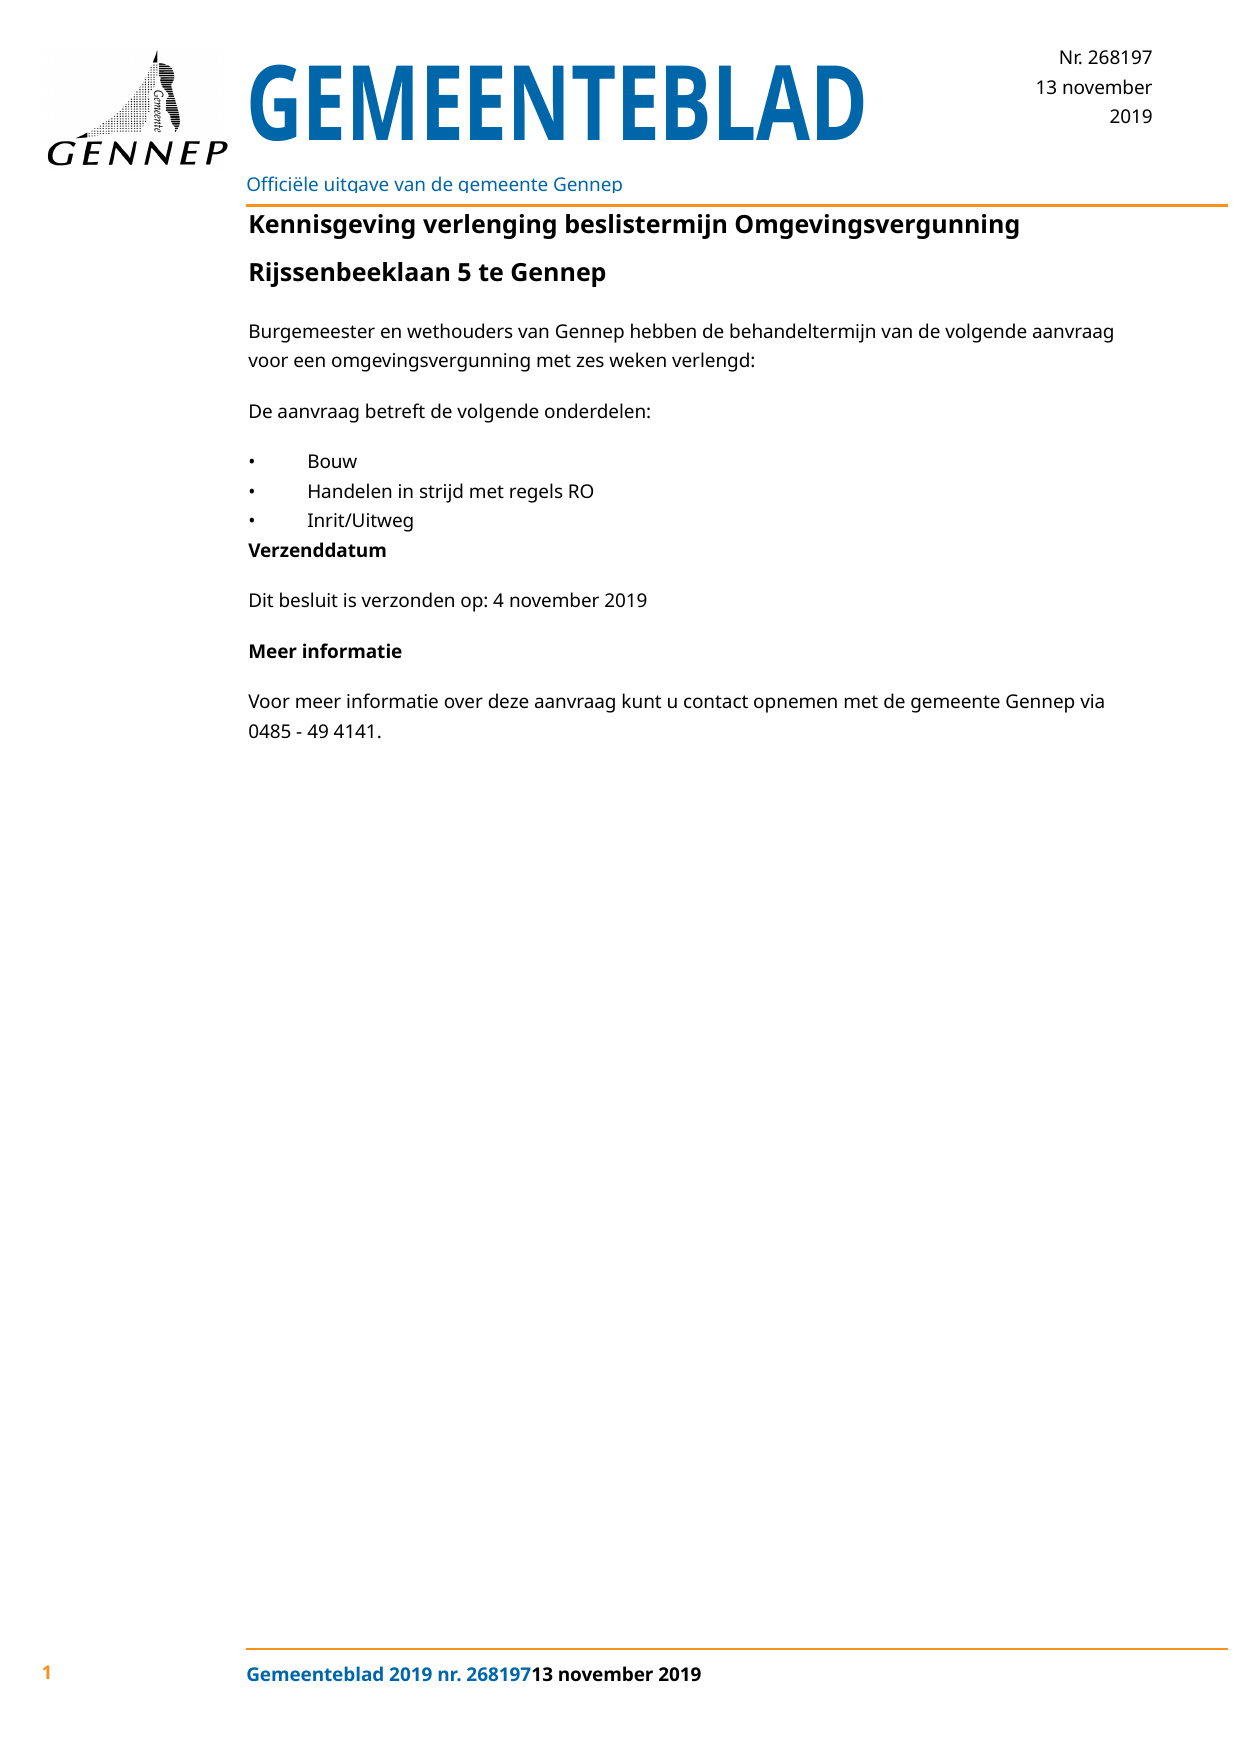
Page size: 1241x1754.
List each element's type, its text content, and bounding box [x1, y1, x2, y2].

text Dit besluit is verzonden op: 4 november 2019 [248, 587, 1152, 613]
list Bouw [248, 448, 1152, 474]
text Voor meer informatie over deze aanvraag kunt u contact opnemen met de gemeente Gennep via 0485 - 49 4141. [248, 688, 1152, 744]
list Inrit/Uitweg [248, 507, 1152, 533]
text Meer informatie [248, 638, 1152, 664]
text Burgemeester en wethouders van Gennep hebben de behandeltermijn van de volgende aanvraag voor een omgevingsvergunning met zes weken verlengd: [248, 318, 1152, 373]
picture [41, 47, 231, 172]
text De aanvraag betreft de volgende onderdelen: [248, 398, 1152, 424]
text Verzenddatum [248, 537, 1152, 563]
list Handelen in strijd met regels RO [248, 478, 1152, 504]
text Kennisgeving verlenging beslistermijn Omgevingsvergunning Rijssenbeeklaan 5 te Gennep [248, 207, 1152, 288]
